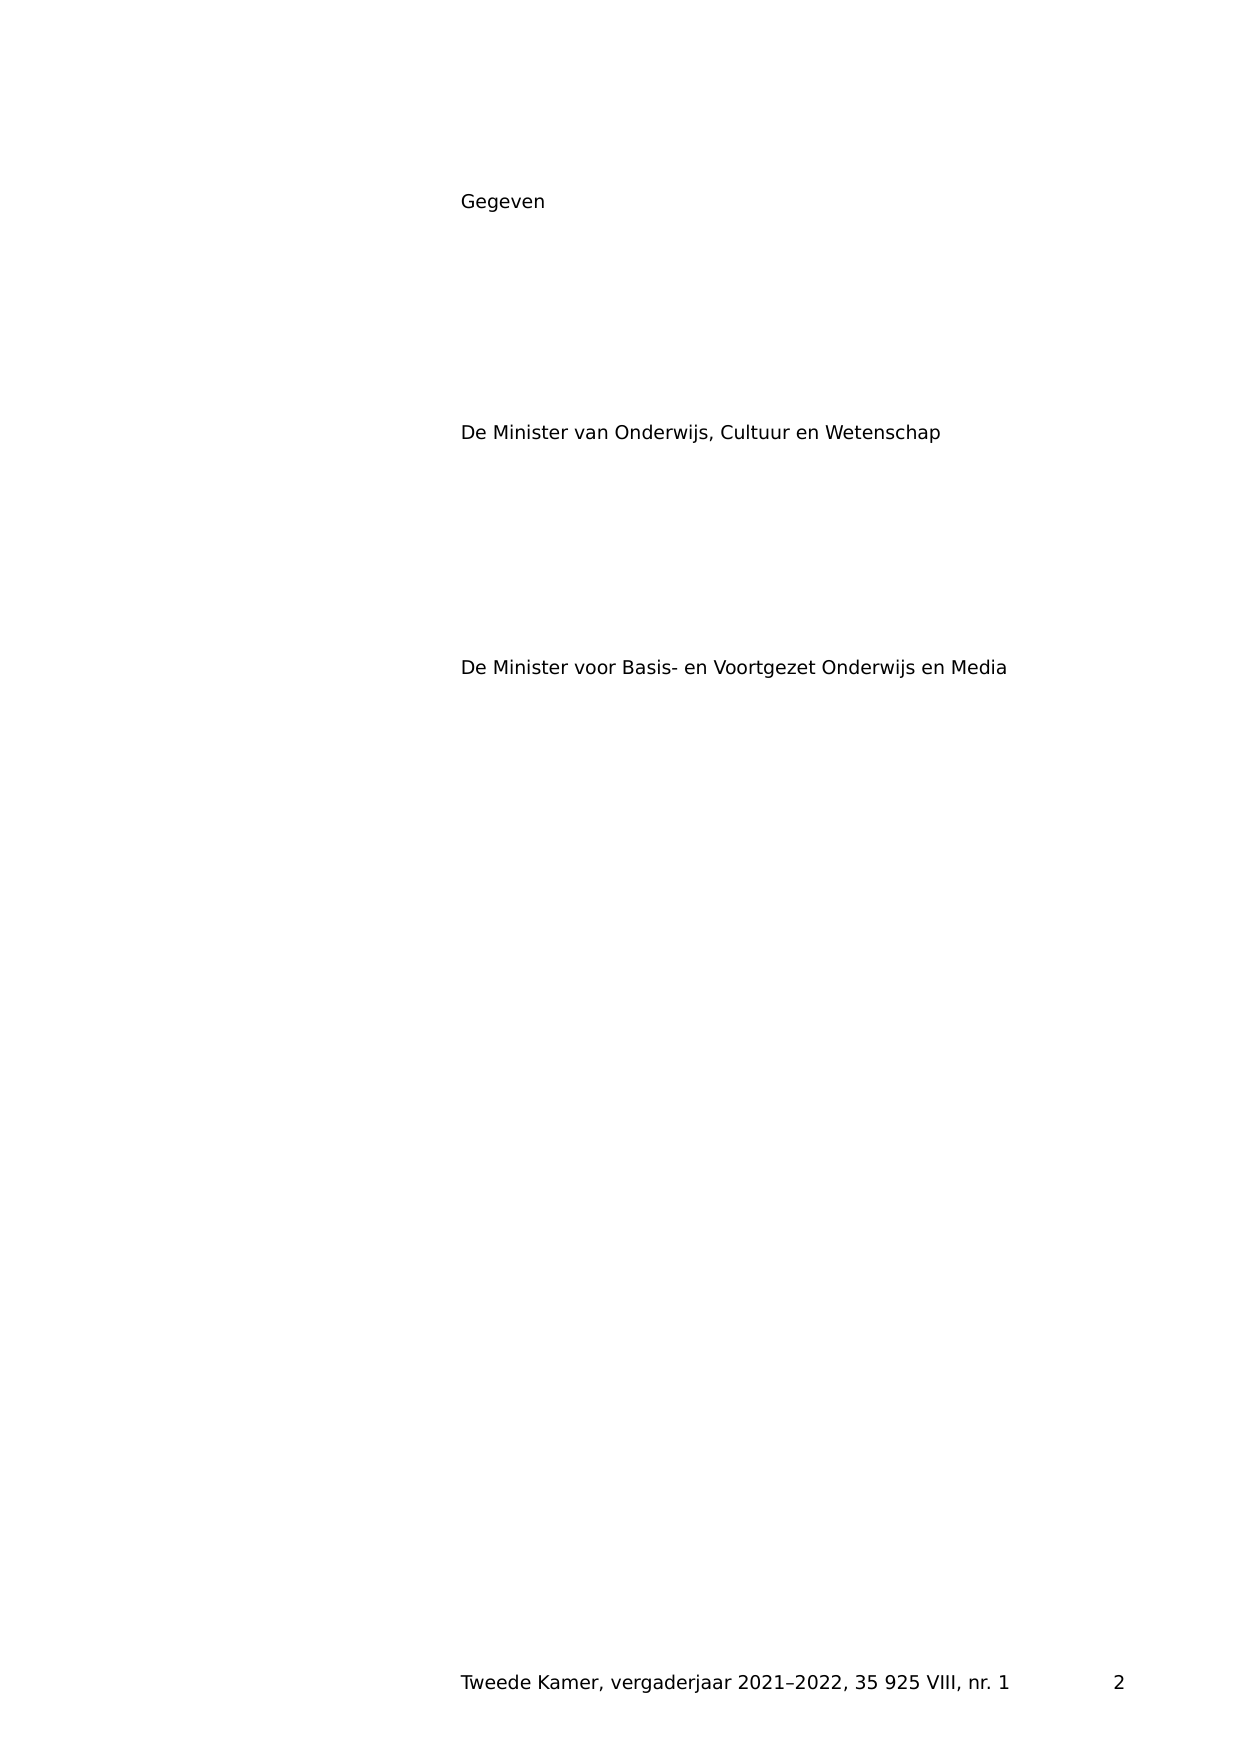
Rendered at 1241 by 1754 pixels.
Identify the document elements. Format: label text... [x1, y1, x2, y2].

text De Minister van Onderwijs, Cultuur en Wetenschap [461, 422, 1125, 444]
text Gegeven [461, 191, 1125, 213]
text De Minister voor Basis- en Voortgezet Onderwijs en Media [461, 657, 1125, 679]
